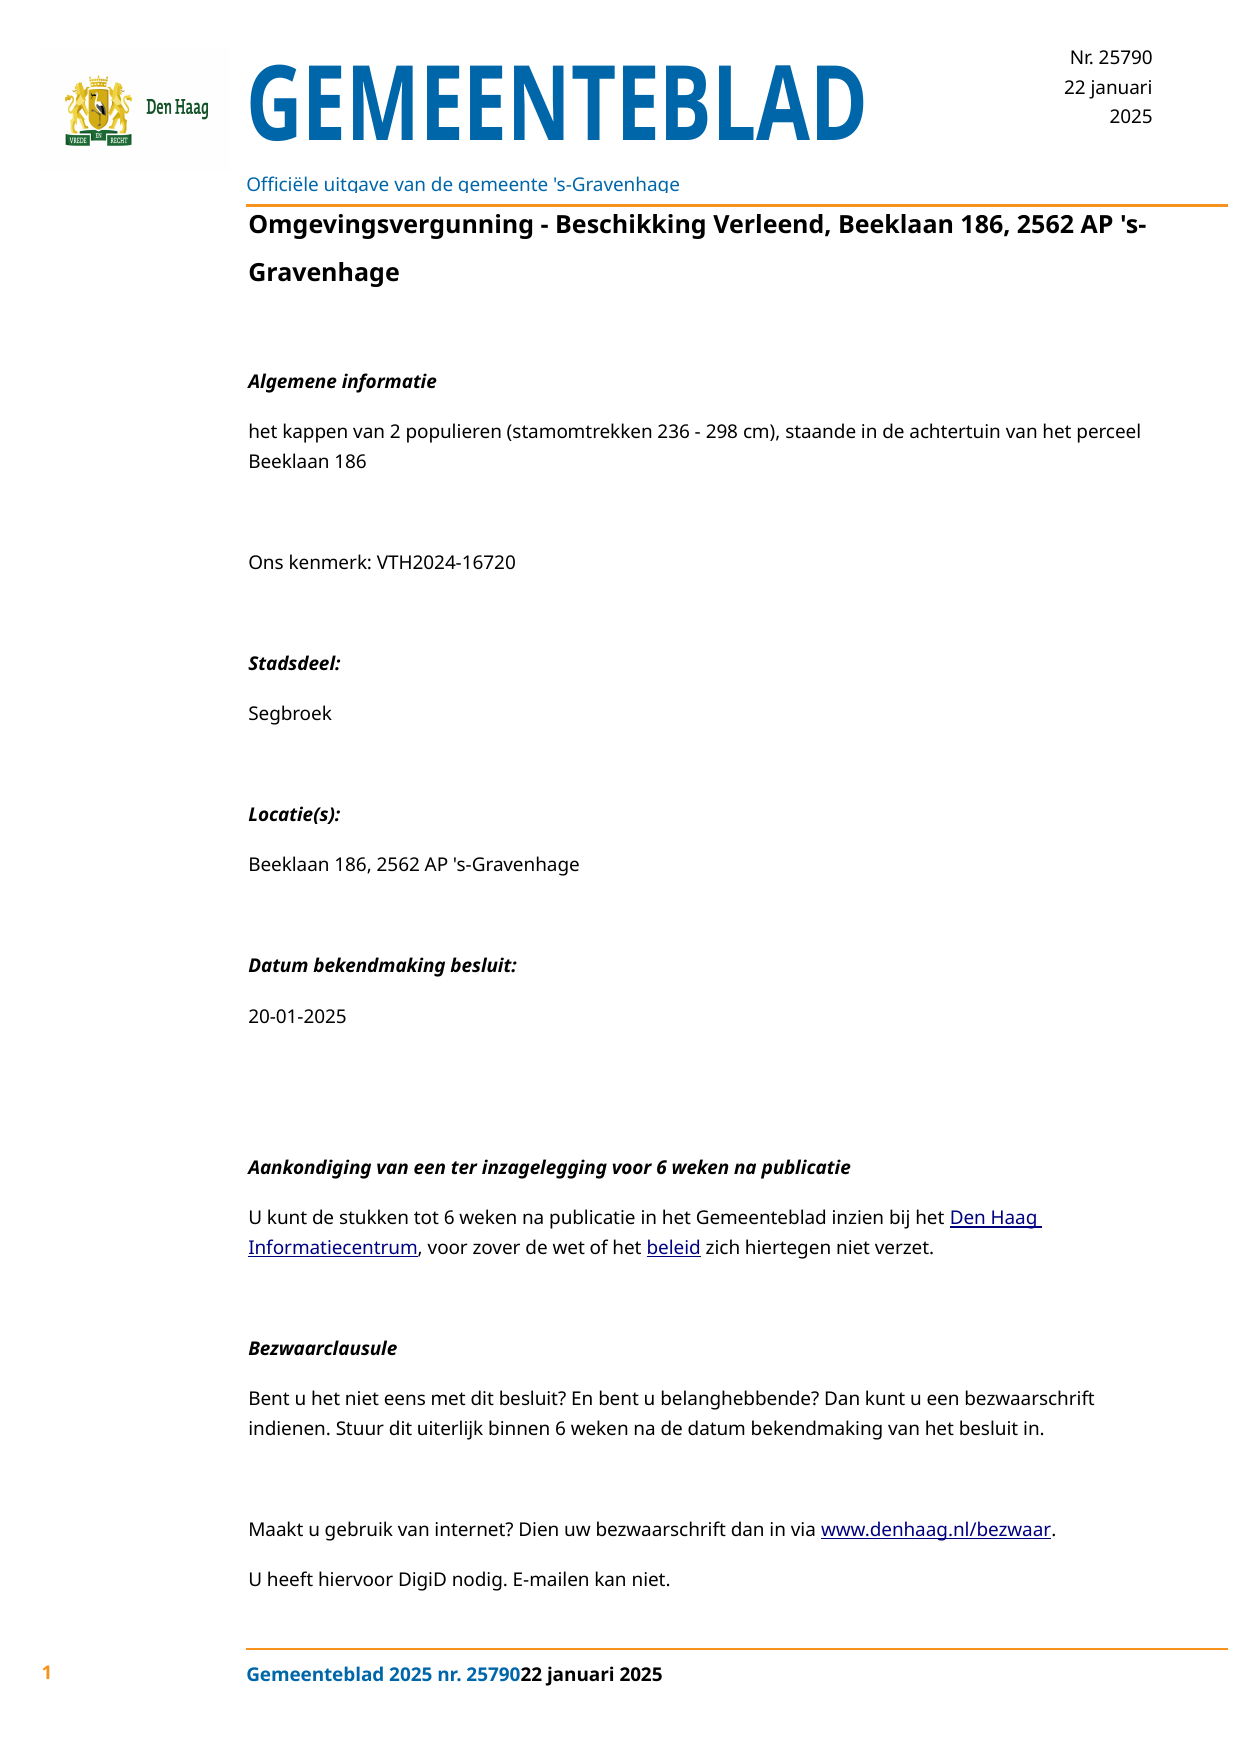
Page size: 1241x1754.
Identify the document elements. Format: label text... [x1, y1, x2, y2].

text Bezwaarclausule [248, 1335, 1152, 1361]
text Aankondiging van een ter inzagelegging voor 6 weken na publicatie [248, 1154, 1152, 1180]
text Datum bekendmaking besluit: [248, 952, 1152, 978]
text Segbroek [248, 700, 1152, 726]
text U heeft hiervoor DigiD nodig. E-mailen kan niet. [248, 1566, 1152, 1592]
text Omgevingsvergunning - Beschikking Verleend, Beeklaan 186, 2562 AP 's-Gravenhage [248, 207, 1152, 288]
text Maakt u gebruik van internet? Dien uw bezwaarschrift dan in via www.denhaag.nl/bezwaar. [248, 1516, 1152, 1542]
text Beeklaan 186, 2562 AP 's-Gravenhage [248, 852, 1152, 877]
text Locatie(s): [248, 801, 1152, 827]
text Algemene informatie [248, 368, 1152, 394]
text het kappen van 2 populieren (stamomtrekken 236 - 298 cm), staande in de achtertuin van het perceel Beeklaan 186 [248, 419, 1152, 474]
text Stadsdeel: [248, 650, 1152, 676]
text Bent u het niet eens met dit besluit? En bent u belanghebbende? Dan kunt u een bezwaarschrift indienen. Stuur dit uiterlijk binnen 6 weken na de datum bekendmaking van het besluit in. [248, 1385, 1152, 1441]
text 20-01-2025 [248, 1003, 1152, 1029]
text U kunt de stukken tot 6 weken na publicatie in het Gemeenteblad inzien bij het Den Haag Informatiecentrum, voor zover de wet of het beleid zich hiertegen niet verzet. [248, 1204, 1152, 1260]
picture [41, 47, 231, 172]
text Ons kenmerk: VTH2024-16720 [248, 549, 1152, 575]
